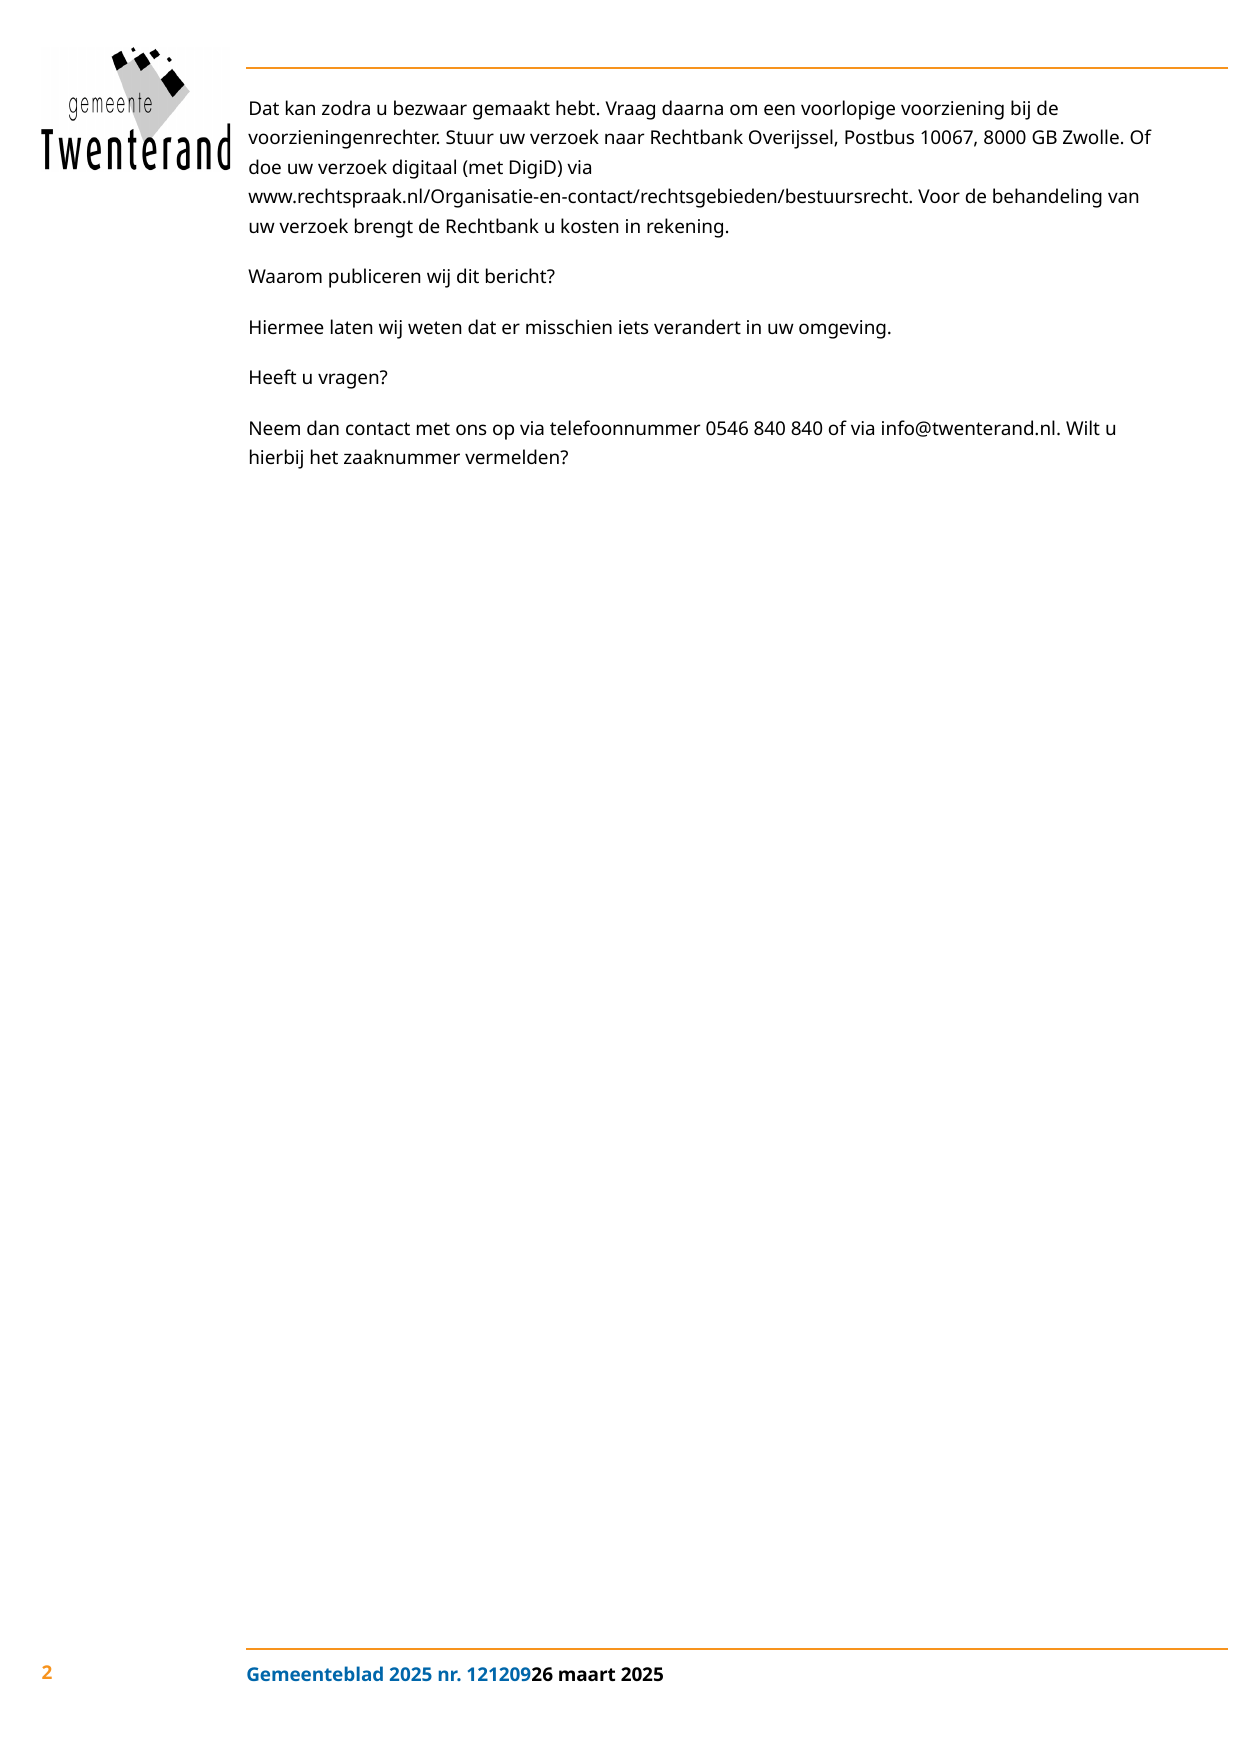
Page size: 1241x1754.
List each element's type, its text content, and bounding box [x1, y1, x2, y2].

picture [41, 47, 231, 172]
text Hiermee laten wij weten dat er misschien iets verandert in uw omgeving. [248, 314, 1152, 340]
text Neem dan contact met ons op via telefoonnummer 0546 840 840 of via info@twenterand.nl. Wilt u hierbij het zaaknummer vermelden? [248, 415, 1152, 470]
text Waarom publiceren wij dit bericht? [248, 263, 1152, 289]
text Heeft u vragen? [248, 364, 1152, 390]
text Dat kan zodra u bezwaar gemaakt hebt. Vraag daarna om een voorlopige voorziening bij de voorzieningenrechter. Stuur uw verzoek naar Rechtbank Overijssel, Postbus 10067, 8000 GB Zwolle. Of doe uw verzoek digitaal (met DigiD) via www.rechtspraak.nl/Organisatie-en-contact/rechtsgebieden/bestuursrecht. Voor de behandeling van uw verzoek brengt de Rechtbank u kosten in rekening. [248, 95, 1152, 239]
